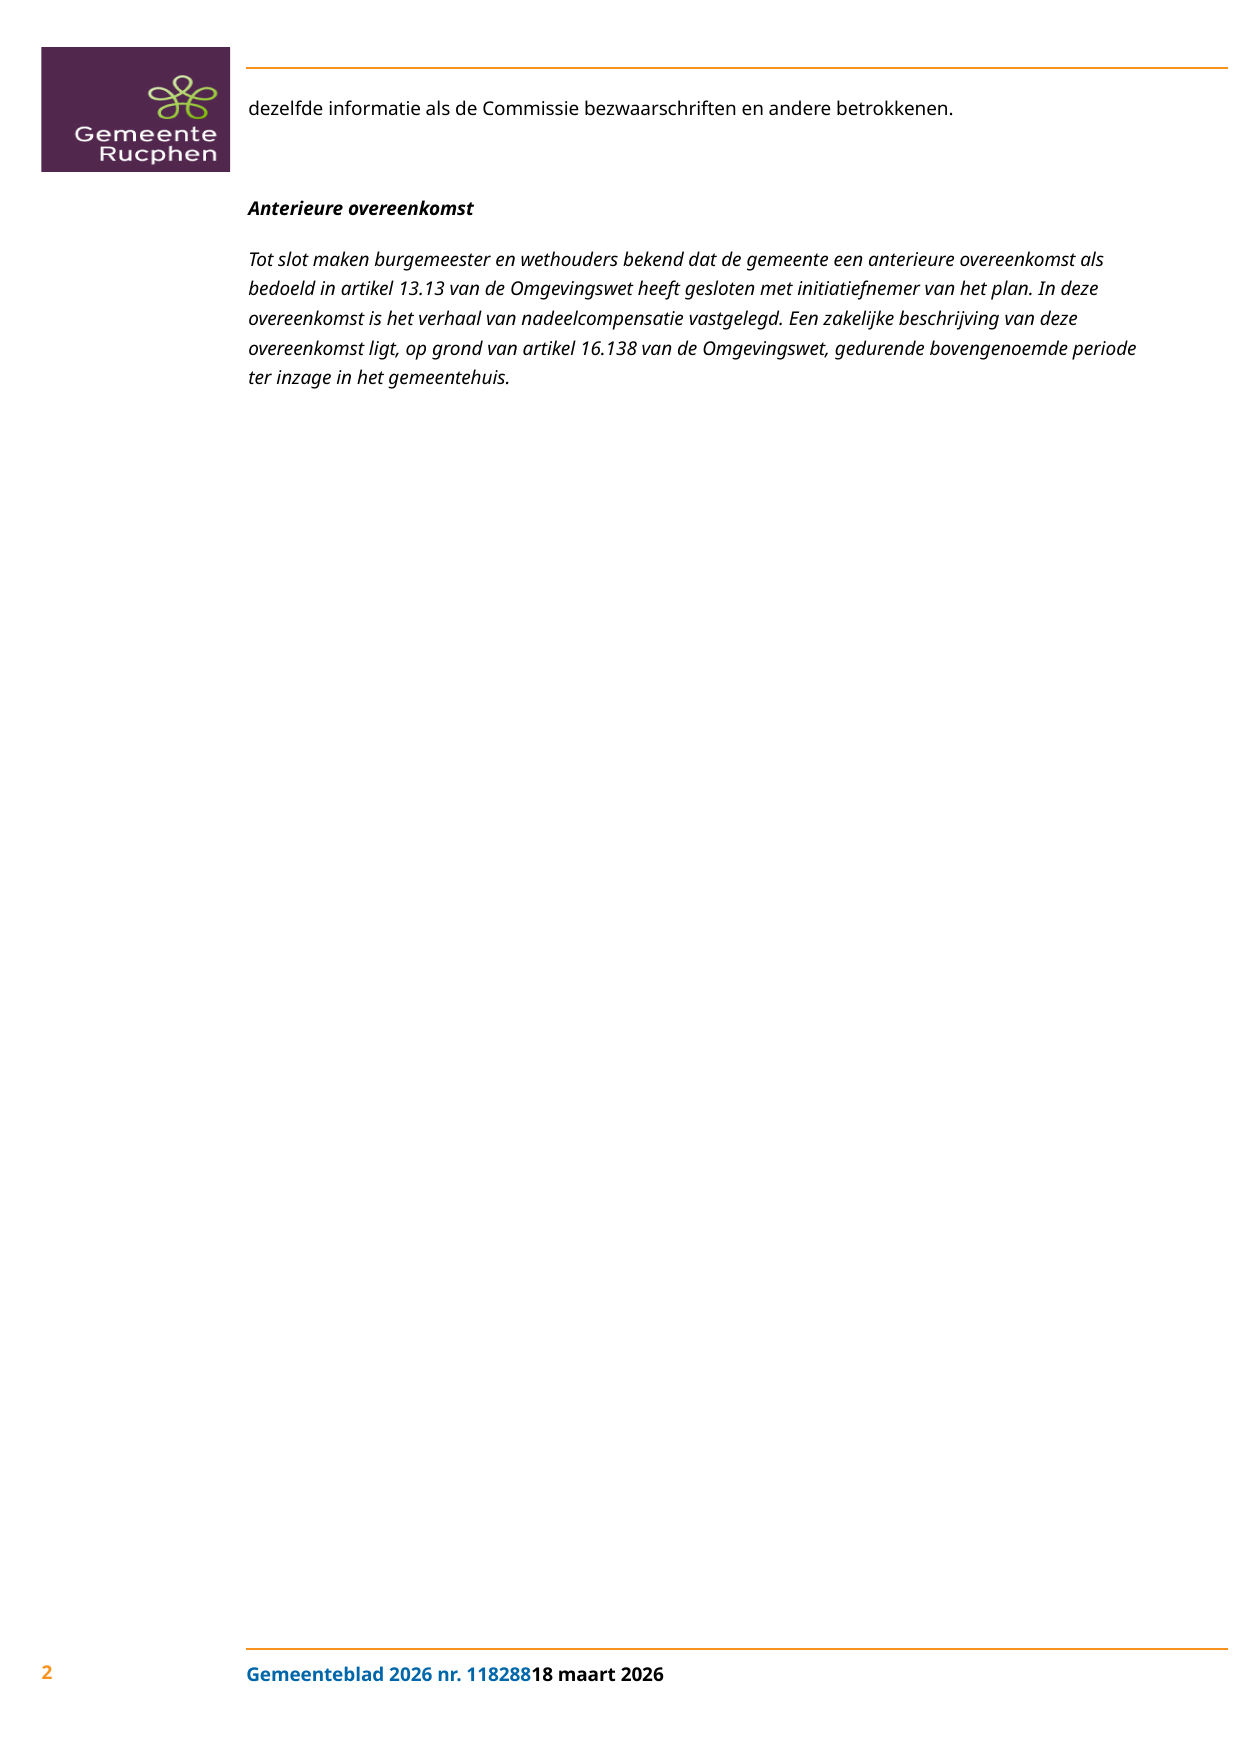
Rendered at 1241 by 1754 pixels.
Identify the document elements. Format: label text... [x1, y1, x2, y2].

text Tot slot maken burgemeester en wethouders bekend dat de gemeente een anterieure overeenkomst als bedoeld in artikel 13.13 van de Omgevingswet heeft gesloten met initiatiefnemer van het plan. In deze overeenkomst is het verhaal van nadeelcompensatie vastgelegd. Een zakelijke beschrijving van deze overeenkomst ligt, op grond van artikel 16.138 van de Omgevingswet, gedurende bovengenoemde periode ter inzage in het gemeentehuis. [248, 246, 1152, 390]
text Anterieure overeenkomst [248, 196, 1152, 221]
picture [41, 47, 231, 172]
text dezelfde informatie als de Commissie bezwaarschriften en andere betrokkenen. [248, 95, 1152, 121]
